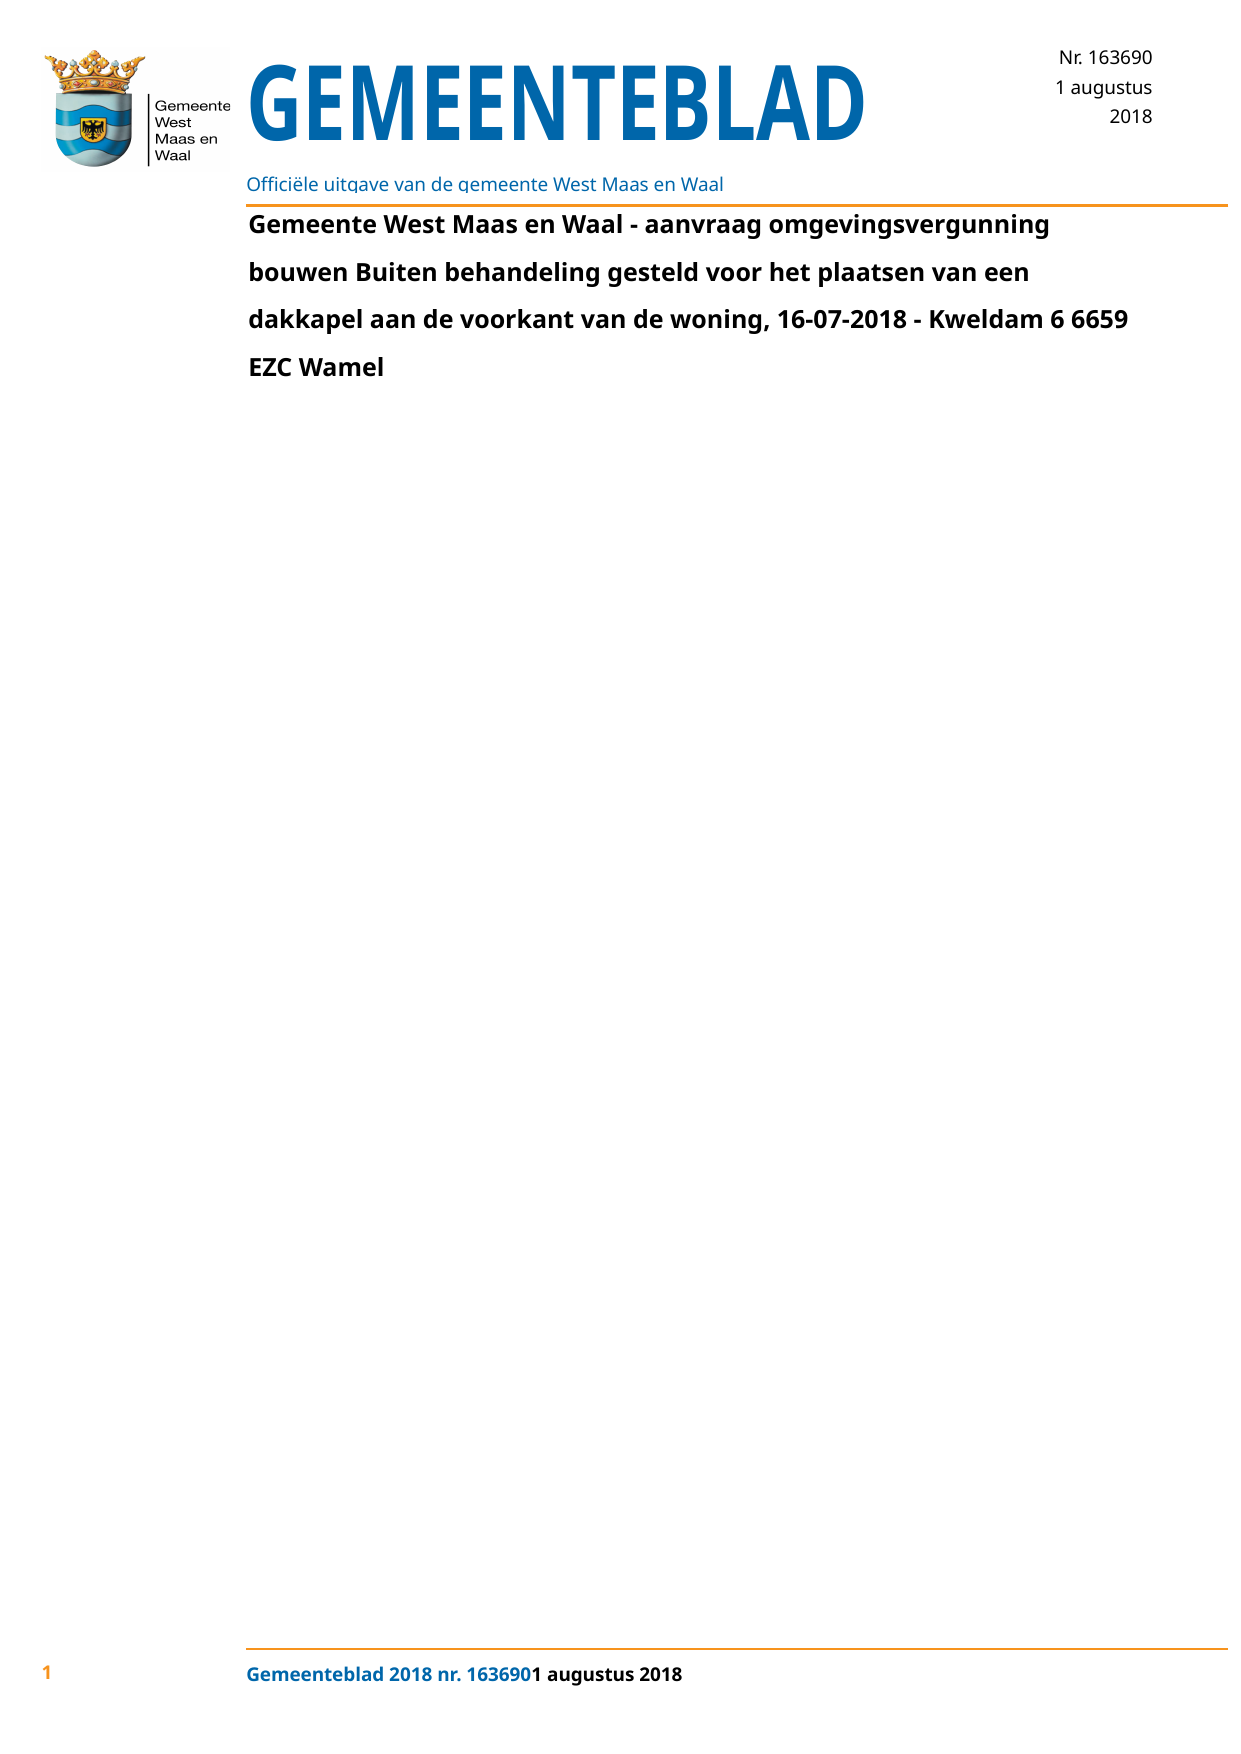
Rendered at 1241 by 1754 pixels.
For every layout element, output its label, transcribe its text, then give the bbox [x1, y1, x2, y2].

text Gemeente West Maas en Waal - aanvraag omgevingsvergunning bouwen Buiten behandeling gesteld voor het plaatsen van een dakkapel aan de voorkant van de woning, 16-07-2018 - Kweldam 6 6659 EZC Wamel [248, 207, 1152, 384]
picture [41, 47, 231, 172]
